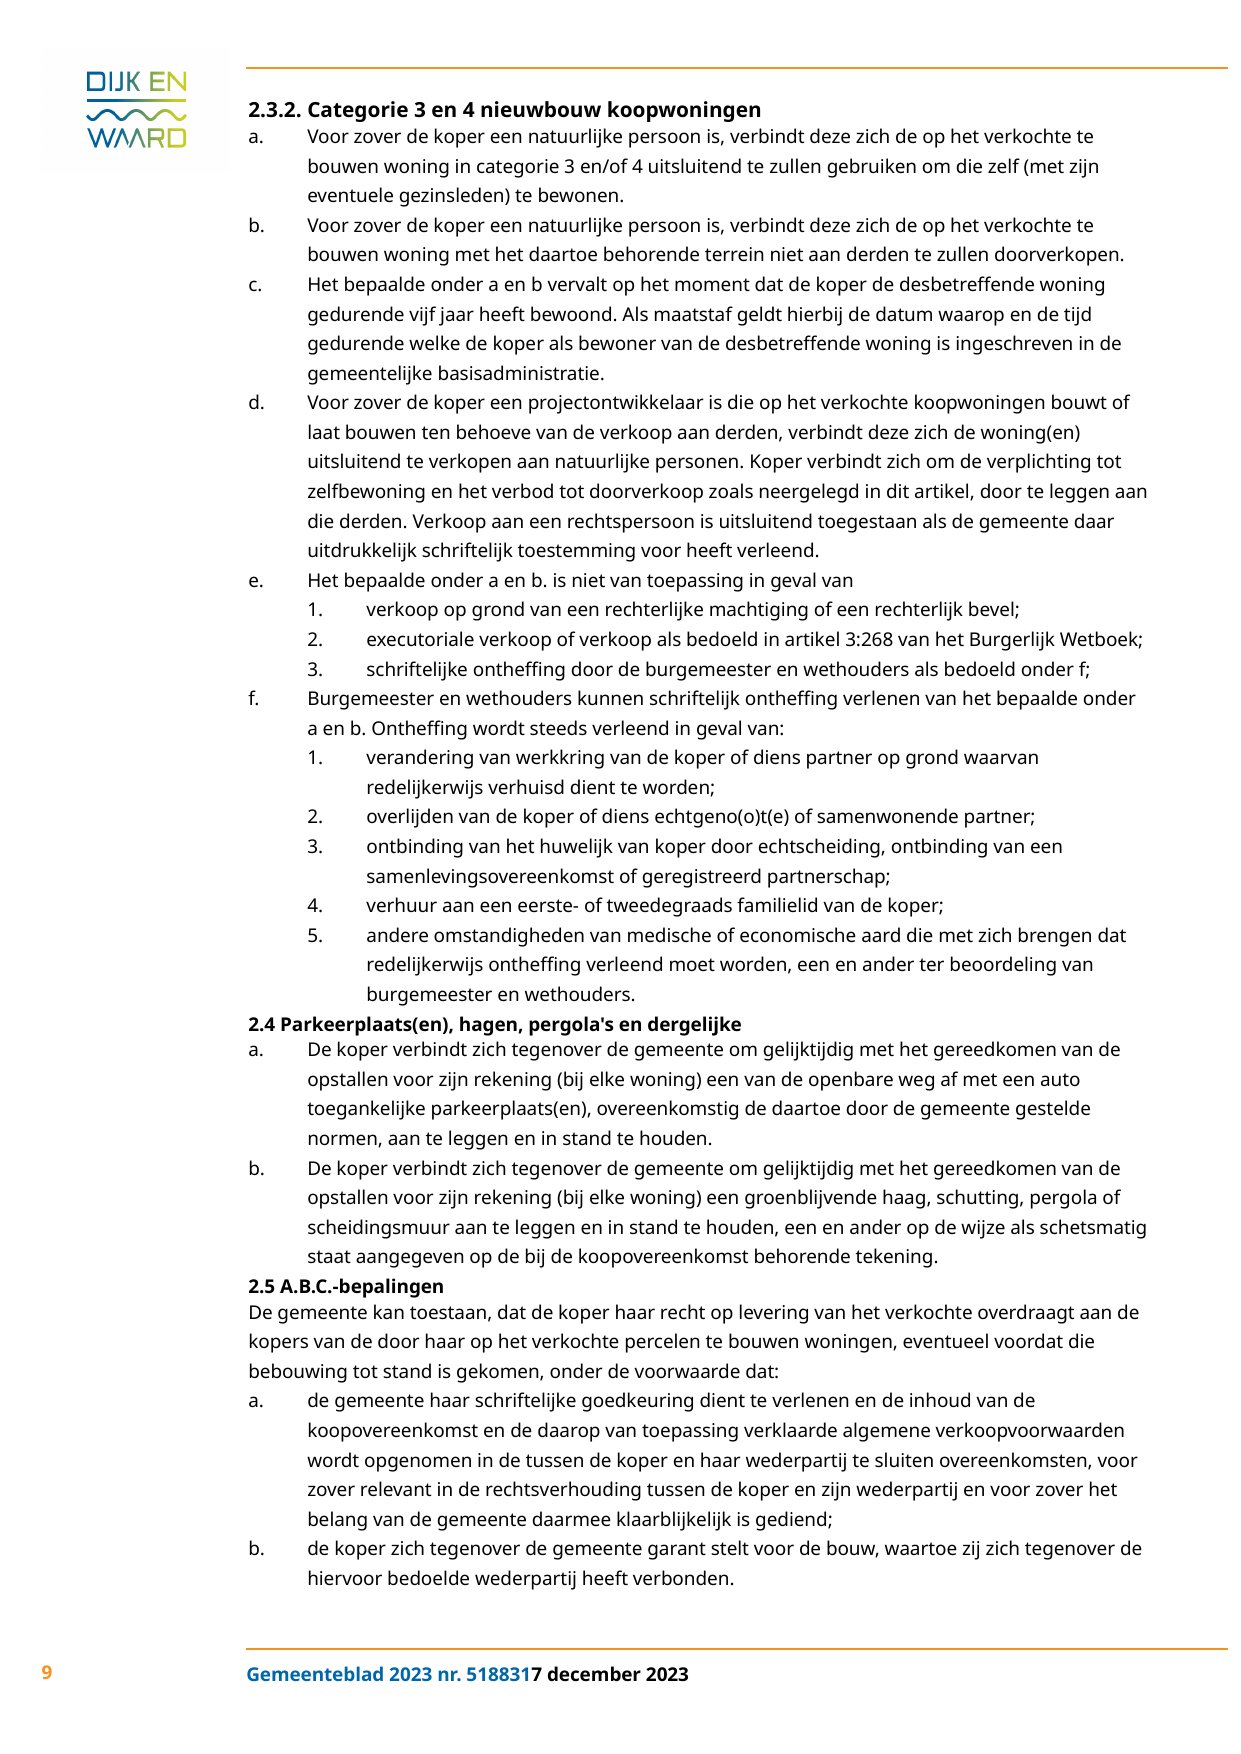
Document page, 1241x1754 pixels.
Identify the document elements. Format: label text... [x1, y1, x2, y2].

list verandering van werkkring van de koper of diens partner op grond waarvan redelijkerwijs verhuisd dient te worden; [307, 744, 1152, 800]
list schriftelijke ontheffing door de burgemeester en wethouders als bedoeld onder f; [307, 656, 1152, 681]
list De koper verbindt zich tegenover de gemeente om gelijktijdig met het gereedkomen van de opstallen voor zijn rekening (bij elke woning) een van de openbare weg af met een auto toegankelijke parkeerplaats(en), overeenkomstig de daartoe door de gemeente gestelde normen, aan te leggen en in stand te houden. [248, 1036, 1152, 1151]
text 2.4 Parkeerplaats(en), hagen, pergola's en dergelijke [248, 1011, 1152, 1036]
list Het bepaalde onder a en b vervalt op het moment dat de koper de desbetreffende woning gedurende vijf jaar heeft bewoond. Als maatstaf geldt hierbij de datum waarop en de tijd gedurende welke de koper als bewoner van de desbetreffende woning is ingeschreven in de gemeentelijke basisadministratie. [248, 271, 1152, 386]
list de gemeente haar schriftelijke goedkeuring dient te verlenen en de inhoud van de koopovereenkomst en de daarop van toepassing verklaarde algemene verkoopvoorwaarden wordt opgenomen in de tussen de koper en haar wederpartij te sluiten overeenkomsten, voor zover relevant in de rechtsverhouding tussen de koper en zijn wederpartij en voor zover het belang van de gemeente daarmee klaarblijkelijk is gediend; [248, 1388, 1152, 1532]
list verhuur aan een eerste- of tweedegraads familielid van de koper; [307, 892, 1152, 918]
list ontbinding van het huwelijk van koper door echtscheiding, ontbinding van een samenlevingsovereenkomst of geregistreerd partnerschap; [307, 833, 1152, 888]
list overlijden van de koper of diens echtgeno(o)t(e) of samenwonende partner; [307, 804, 1152, 829]
list Voor zover de koper een natuurlijke persoon is, verbindt deze zich de op het verkochte te bouwen woning met het daartoe behorende terrein niet aan derden te zullen doorverkopen. [248, 212, 1152, 267]
text 2.3.2. Categorie 3 en 4 nieuwbouw koopwoningen [248, 95, 1152, 123]
list De koper verbindt zich tegenover de gemeente om gelijktijdig met het gereedkomen van de opstallen voor zijn rekening (bij elke woning) een groenblijvende haag, schutting, pergola of scheidingsmuur aan te leggen en in stand te houden, een en ander op de wijze als schetsmatig staat aangegeven op de bij de koopovereenkomst behorende tekening. [248, 1155, 1152, 1269]
list Het bepaalde onder a en b. is niet van toepassing in geval van [248, 567, 1152, 593]
list executoriale verkoop of verkoop als bedoeld in artikel 3:268 van het Burgerlijk Wetboek; [307, 626, 1152, 652]
text De gemeente kan toestaan, dat de koper haar recht op levering van het verkochte overdraagt aan de kopers van de door haar op het verkochte percelen te bouwen woningen, eventueel voordat die bebouwing tot stand is gekomen, onder de voorwaarde dat: [248, 1299, 1152, 1384]
list Voor zover de koper een natuurlijke persoon is, verbindt deze zich de op het verkochte te bouwen woning in categorie 3 en/of 4 uitsluitend te zullen gebruiken om die zelf (met zijn eventuele gezinsleden) te bewonen. [248, 123, 1152, 208]
list Voor zover de koper een projectontwikkelaar is die op het verkochte koopwoningen bouwt of laat bouwen ten behoeve van de verkoop aan derden, verbindt deze zich de woning(en) uitsluitend te verkopen aan natuurlijke personen. Koper verbindt zich om de verplichting tot zelfbewoning en het verbod tot doorverkoop zoals neergelegd in dit artikel, door te leggen aan die derden. Verkoop aan een rechtspersoon is uitsluitend toegestaan als de gemeente daar uitdrukkelijk schriftelijk toestemming voor heeft verleend. [248, 389, 1152, 563]
picture [41, 47, 231, 172]
list de koper zich tegenover de gemeente garant stelt voor de bouw, waartoe zij zich tegenover de hiervoor bedoelde wederpartij heeft verbonden. [248, 1536, 1152, 1591]
list verkoop op grond van een rechterlijke machtiging of een rechterlijk bevel; [307, 597, 1152, 622]
list andere omstandigheden van medische of economische aard die met zich brengen dat redelijkerwijs ontheffing verleend moet worden, een en ander ter beoordeling van burgemeester en wethouders. [307, 922, 1152, 1007]
list Burgemeester en wethouders kunnen schriftelijk ontheffing verlenen van het bepaalde onder a en b. Ontheffing wordt steeds verleend in geval van: [248, 685, 1152, 741]
text 2.5 A.B.C.-bepalingen [248, 1273, 1152, 1299]
